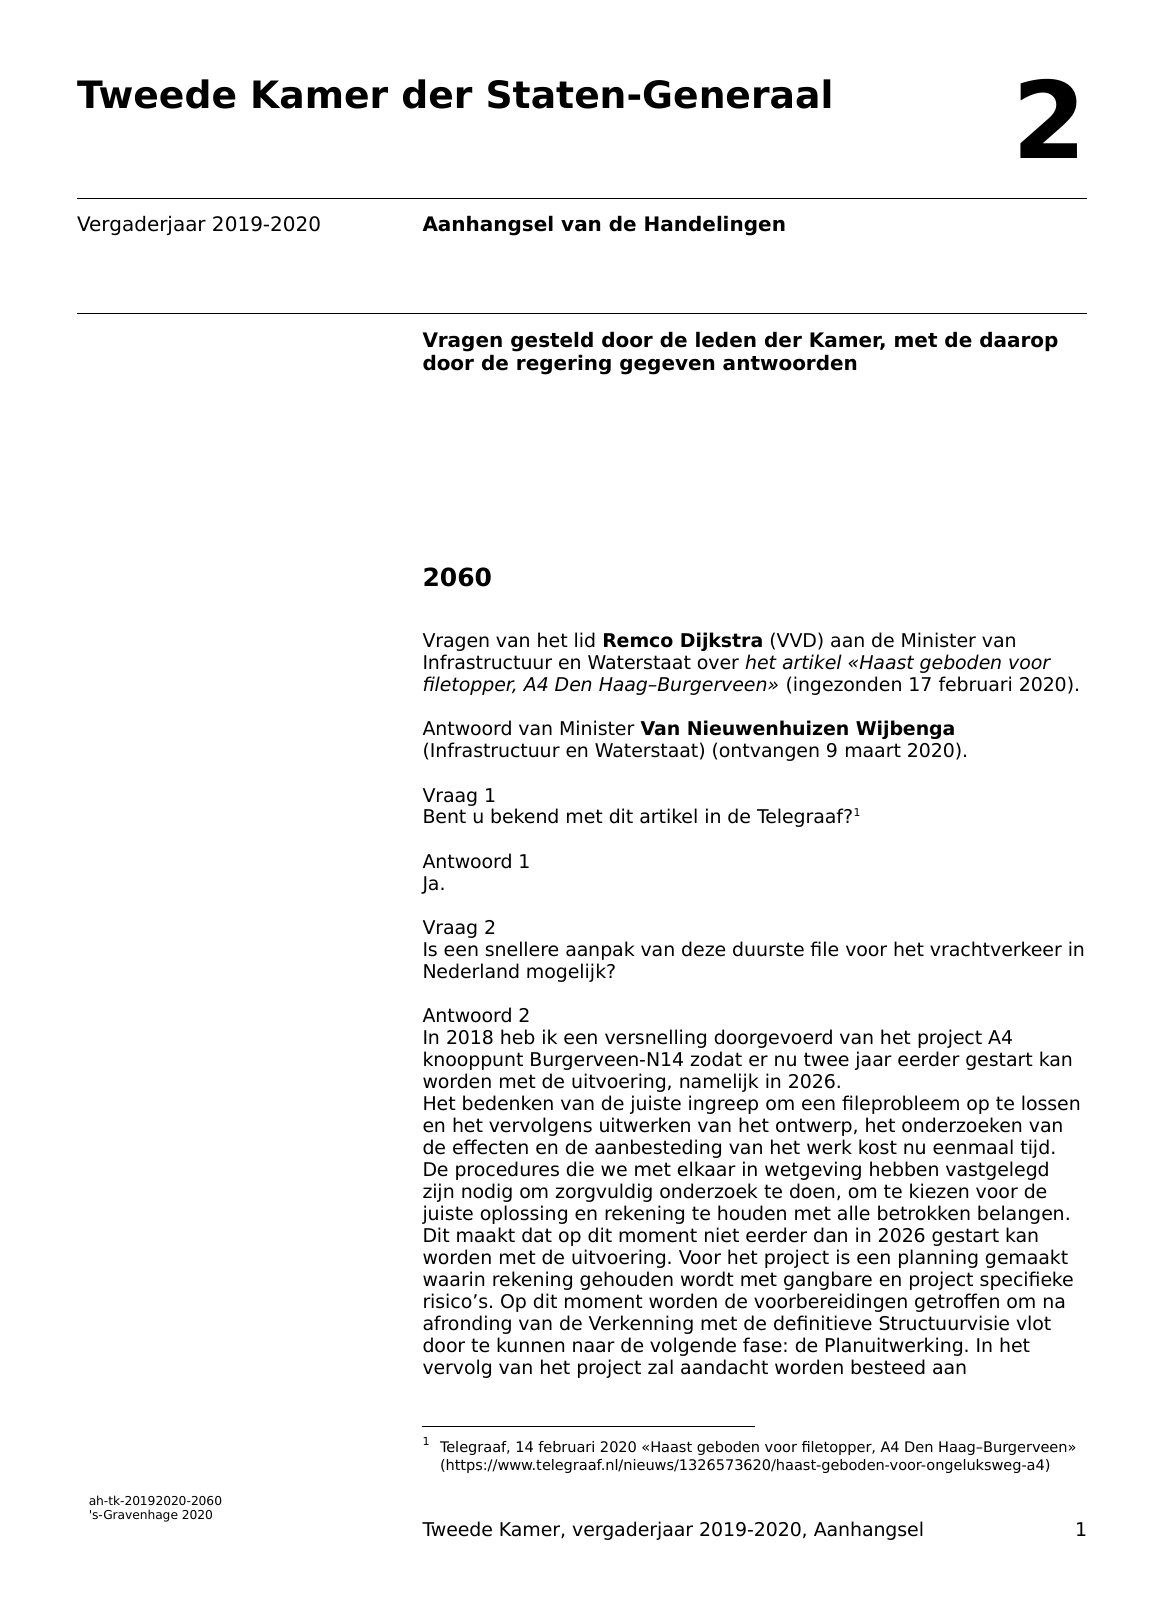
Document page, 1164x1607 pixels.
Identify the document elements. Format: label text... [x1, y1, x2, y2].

text Vraag 1 [422, 784, 1087, 806]
text 's-Gravenhage 2020 [88, 1508, 323, 1522]
text Vraag 2 [422, 917, 1087, 939]
text 2060 [422, 563, 1087, 592]
text In 2018 heb ik een versnelling doorgevoerd van het project A4 knooppunt Burgerveen-N14 zodat er nu twee jaar eerder gestart kan worden met de uitvoering, namelijk in 2026. [422, 1027, 1087, 1093]
text Antwoord 2 [422, 1005, 1087, 1027]
text Is een snellere aanpak van deze duurste file voor het vrachtverkeer in Nederland mogelijk? [422, 939, 1087, 983]
text ah-tk-20192020-2060 [88, 1494, 323, 1508]
text Ja. [422, 873, 1087, 894]
table_cell Vergaderjaar 2019-2020 [77, 199, 422, 313]
table_cell Aanhangsel van de Handelingen [422, 199, 1087, 313]
text Vragen van het lid Remco Dijkstra (VVD) aan de Minister van Infrastructuur en Waterstaat over het artikel «Haast geboden voor filetopper, A4 Den Haag–Burgerveen» (ingezonden 17 februari 2020). [422, 630, 1087, 696]
table_cell [77, 314, 422, 375]
text Antwoord van Minister Van Nieuwenhuizen Wijbenga (Infrastructuur en Waterstaat) (ontvangen 9 maart 2020). [422, 718, 1087, 762]
text Antwoord 1 [422, 851, 1087, 873]
text Het bedenken van de juiste ingreep om een fileprobleem op te lossen en het vervolgens uitwerken van het ontwerp, het onderzoeken van de effecten en de aanbesteding van het werk kost nu eenmaal tijd. De procedures die we met elkaar in wetgeving hebben vastgelegd zijn nodig om zorgvuldig onderzoek te doen, om te kiezen voor de juiste oplossing en rekening te houden met alle betrokken belangen. Dit maakt dat op dit moment niet eerder dan in 2026 gestart kan worden met de uitvoering. Voor het project is een planning gemaakt waarin rekening gehouden wordt met gangbare en project specifieke risico’s. Op dit moment worden de voorbereidingen getroffen om na afronding van de Verkenning met de definitieve Structuurvisie vlot door te kunnen naar de volgende fase: de Planuitwerking. In het vervolg van het project zal aandacht worden besteed aan [422, 1093, 1087, 1378]
table_header 2 [886, 59, 1087, 198]
text Telegraaf, 14 februari 2020 «Haast geboden voor filetopper, A4 Den Haag–Burgerveen» (https://www.telegraaf.nl/nieuws/1326573620/haast-geboden-voor-ongeluksweg-a4) [422, 1435, 1087, 1474]
table_header Tweede Kamer der Staten-Generaal [77, 59, 886, 198]
table_cell Vragen gesteld door de leden der Kamer, met de daarop door de regering gegeven antwoorden [422, 314, 1087, 375]
text Bent u bekend met dit artikel in de Telegraaf? [422, 806, 1087, 828]
